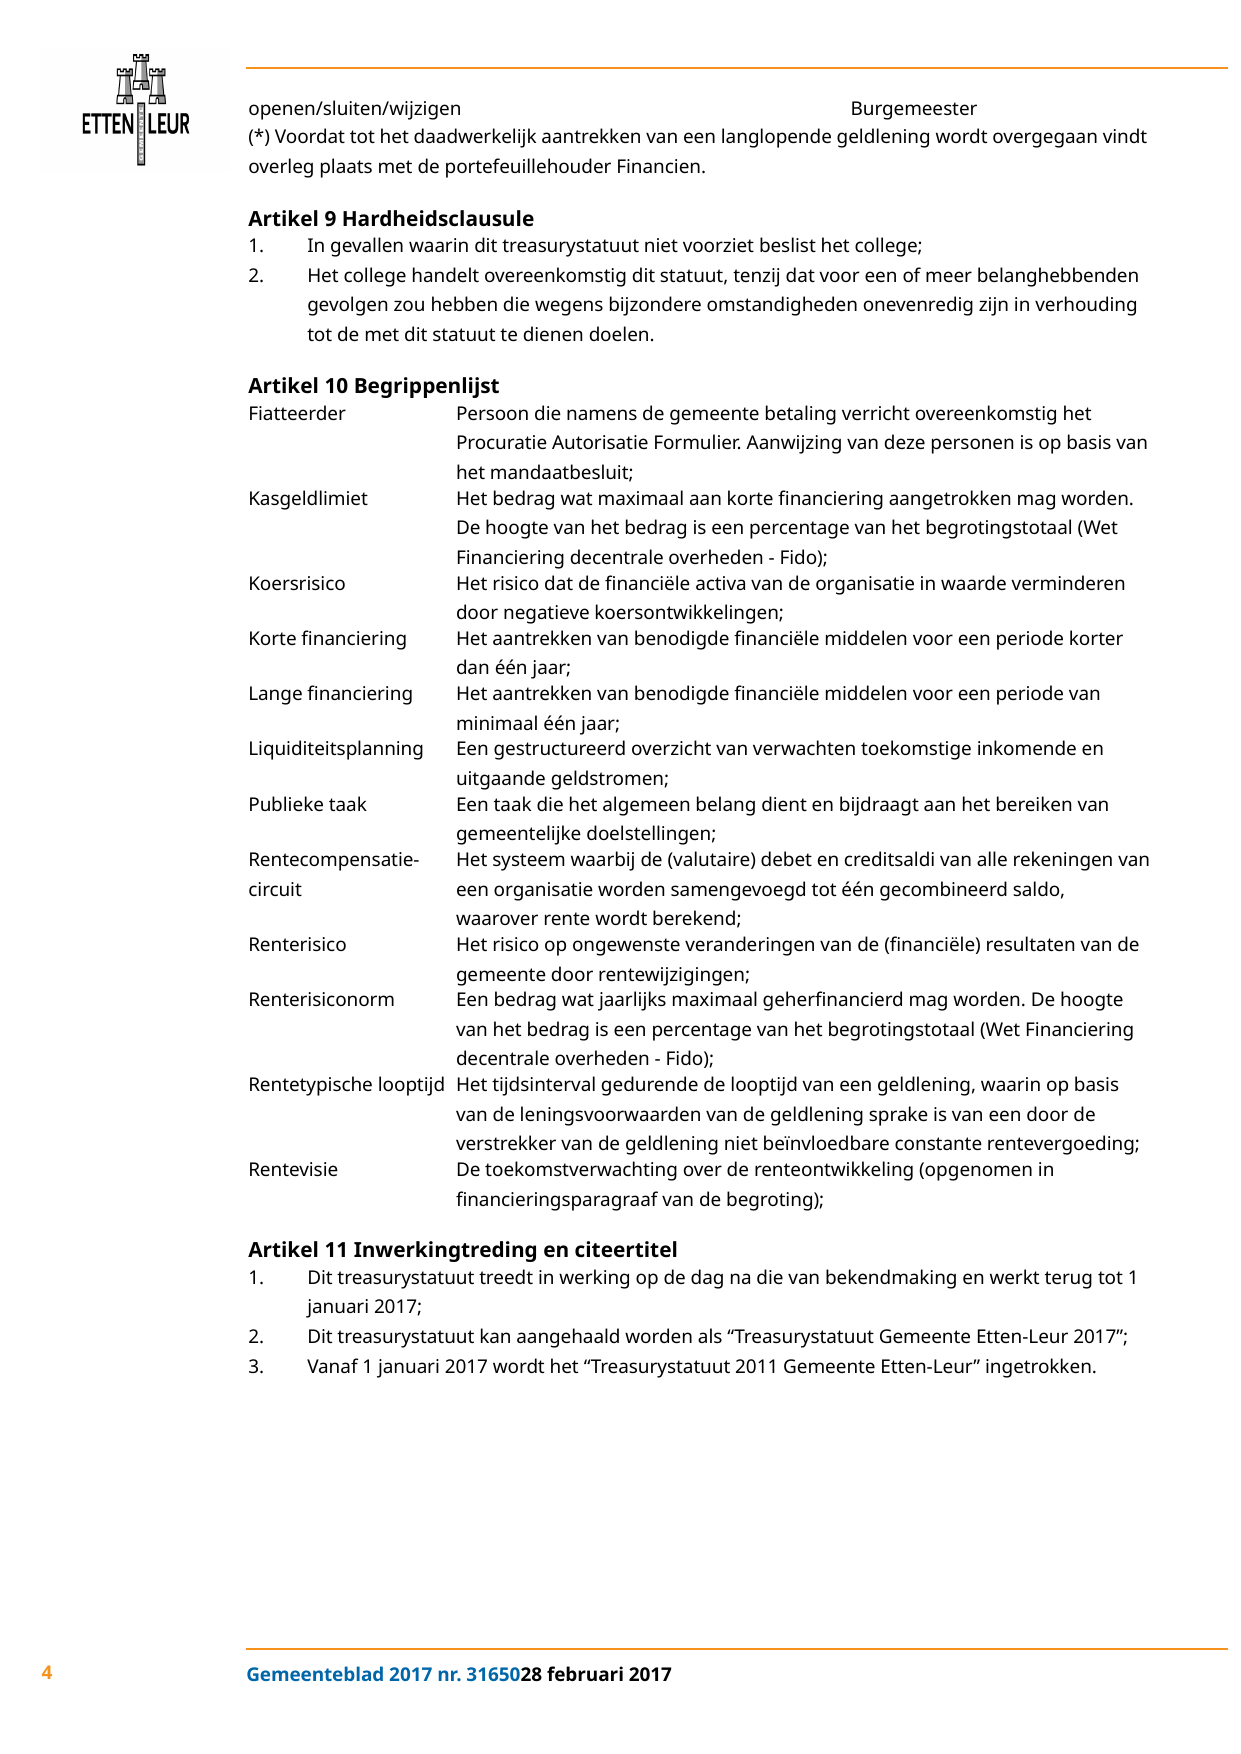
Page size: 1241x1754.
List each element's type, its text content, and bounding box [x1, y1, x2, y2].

list Vanaf 1 januari 2017 wordt het “Treasurystatuut 2011 Gemeente Etten-Leur” ingetrokken. [248, 1353, 1152, 1378]
table_cell Het tijdsinterval gedurende de looptijd van een geldlening, waarin op basis van de leningsvoorwaarden van de geldlening sprake is van een door de verstrekker van de geldlening niet beïnvloedbare constante rentevergoeding; [456, 1071, 1152, 1156]
table_cell Rentetypische looptijd [248, 1071, 456, 1156]
text Artikel 10 Begrippenlijst [248, 371, 1152, 400]
table_cell Rentecompensatie-circuit [248, 846, 456, 931]
table_header Persoon die namens de gemeente betaling verricht overeenkomstig het Procuratie Autorisatie Formulier. Aanwijzing van deze personen is op basis van het mandaatbesluit; [456, 400, 1152, 485]
text (*) Voordat tot het daadwerkelijk aantrekken van een langlopende geldlening wordt overgegaan vindt overleg plaats met de portefeuillehouder Financien. [248, 124, 1152, 179]
table_cell Een gestructureerd overzicht van verwachten toekomstige inkomende en uitgaande geldstromen; [456, 736, 1152, 791]
list Het college handelt overeenkomstig dit statuut, tenzij dat voor een of meer belanghebbenden gevolgen zou hebben die wegens bijzondere omstandigheden onevenredig zijn in verhouding tot de met dit statuut te dienen doelen. [248, 262, 1152, 347]
table_cell Korte financiering [248, 625, 456, 680]
table_cell Het aantrekken van benodigde financiële middelen voor een periode van minimaal één jaar; [456, 680, 1152, 736]
table_cell Kasgeldlimiet [248, 485, 456, 570]
table_cell Burgemeester [850, 95, 1152, 121]
table_cell [549, 95, 850, 121]
table_cell Rentevisie [248, 1156, 456, 1212]
text Artikel 9 Hardheidsclausule [248, 204, 1152, 232]
table_cell Het aantrekken van benodigde financiële middelen voor een periode korter dan één jaar; [456, 625, 1152, 680]
table_cell Het risico dat de financiële activa van de organisatie in waarde verminderen door negatieve koersontwikkelingen; [456, 570, 1152, 625]
table_cell Renterisiconorm [248, 986, 456, 1071]
table_cell openen/sluiten/wijzigen [248, 95, 549, 121]
table_cell Renterisico [248, 931, 456, 986]
picture [41, 47, 231, 172]
table_cell Lange financiering [248, 680, 456, 736]
table_cell Het bedrag wat maximaal aan korte financiering aangetrokken mag worden. De hoogte van het bedrag is een percentage van het begrotingstotaal (Wet Financiering decentrale overheden - Fido); [456, 485, 1152, 570]
table_cell Publieke taak [248, 791, 456, 846]
text Artikel 11 Inwerkingtreding en citeertitel [248, 1236, 1152, 1264]
table_cell Koersrisico [248, 570, 456, 625]
list Dit treasurystatuut kan aangehaald worden als “Treasurystatuut Gemeente Etten-Leur 2017”; [248, 1323, 1152, 1349]
table_cell Een taak die het algemeen belang dient en bijdraagt aan het bereiken van gemeentelijke doelstellingen; [456, 791, 1152, 846]
list Dit treasurystatuut treedt in werking op de dag na die van bekendmaking en werkt terug tot 1 januari 2017; [248, 1264, 1152, 1319]
table_cell Een bedrag wat jaarlijks maximaal geherfinancierd mag worden. De hoogte van het bedrag is een percentage van het begrotingstotaal (Wet Financiering decentrale overheden - Fido); [456, 986, 1152, 1071]
list In gevallen waarin dit treasurystatuut niet voorziet beslist het college; [248, 232, 1152, 258]
table_cell Het risico op ongewenste veranderingen van de (financiële) resultaten van de gemeente door rentewijzigingen; [456, 931, 1152, 986]
table_cell Het systeem waarbij de (valutaire) debet en creditsaldi van alle rekeningen van een organisatie worden samengevoegd tot één gecombineerd saldo, waarover rente wordt berekend; [456, 846, 1152, 931]
table_cell Liquiditeitsplanning [248, 736, 456, 791]
table_cell De toekomstverwachting over de renteontwikkeling (opgenomen in financieringsparagraaf van de begroting); [456, 1156, 1152, 1212]
table_header Fiatteerder [248, 400, 456, 485]
